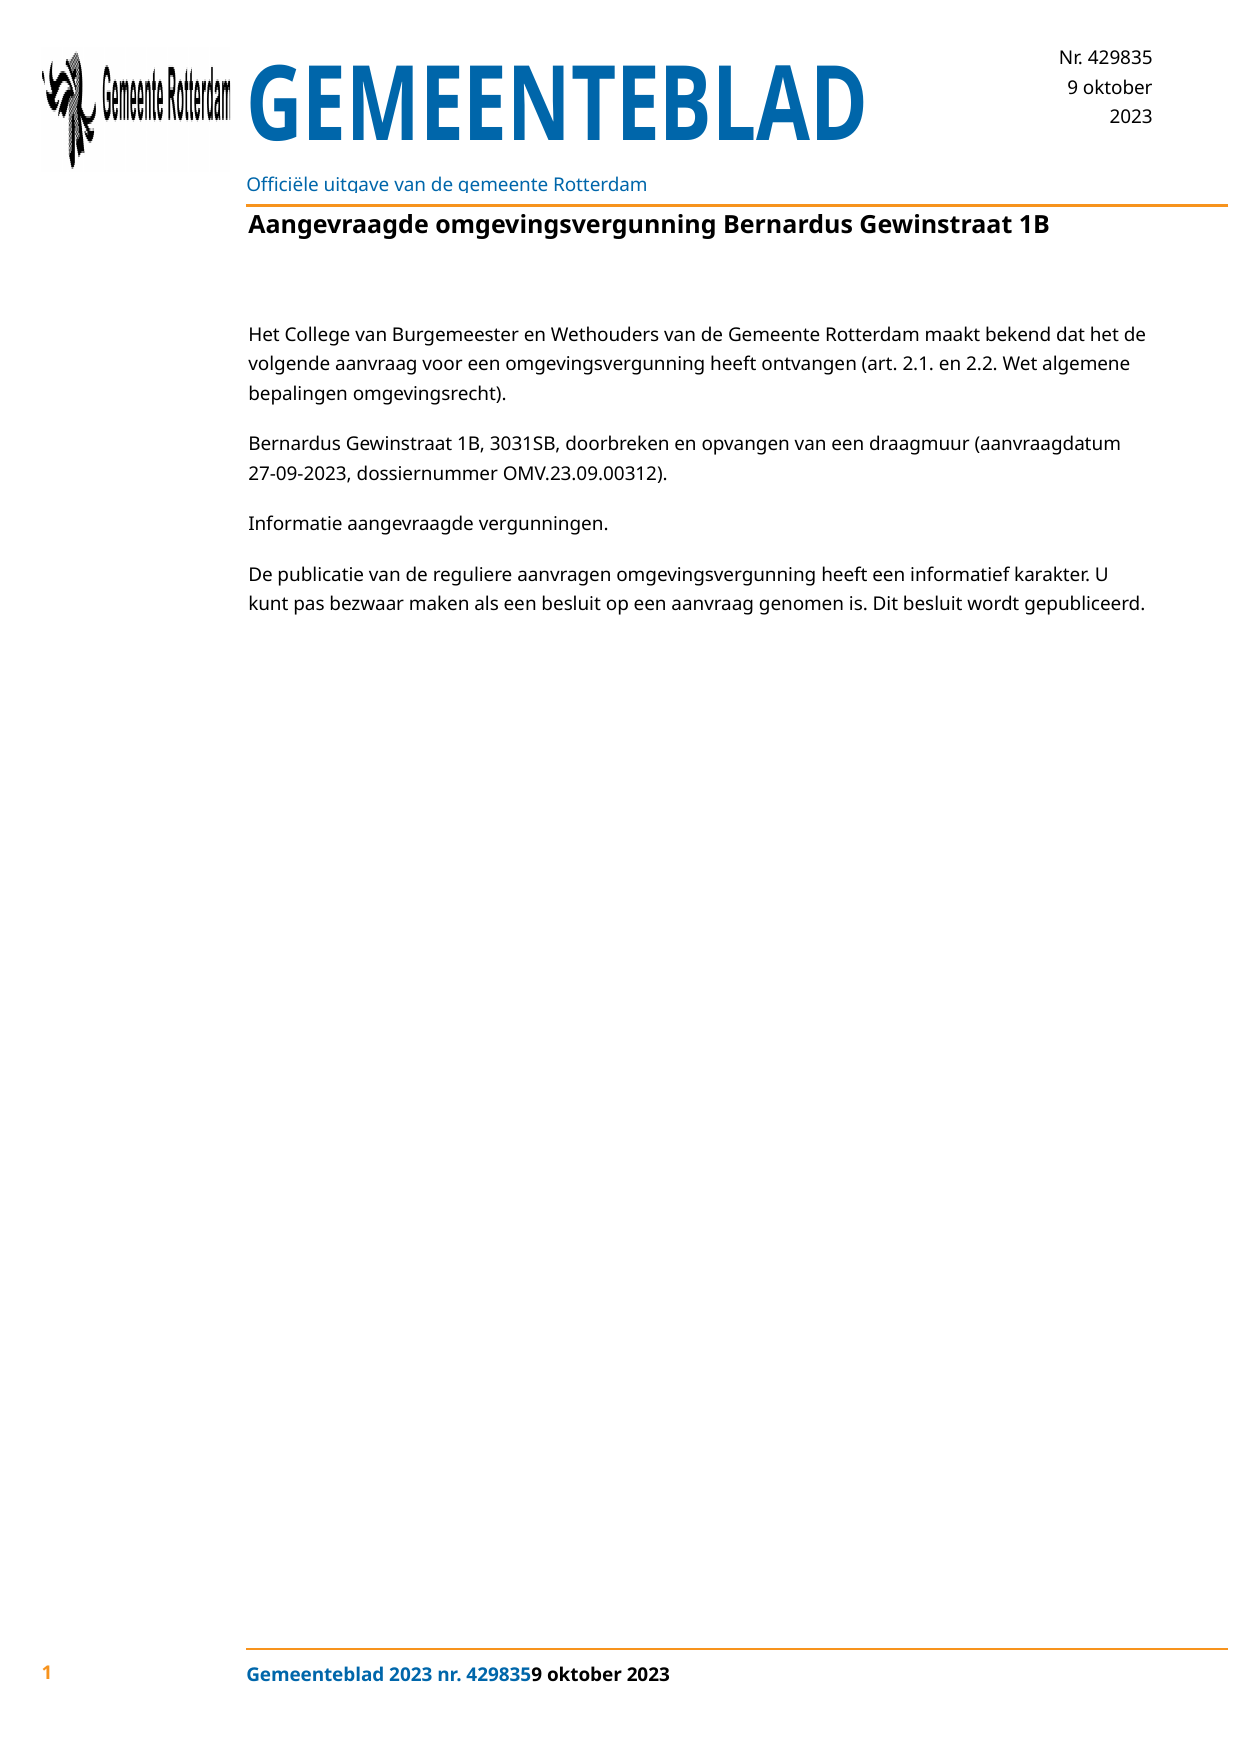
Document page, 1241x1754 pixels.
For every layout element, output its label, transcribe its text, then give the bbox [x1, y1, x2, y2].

text Informatie aangevraagde vergunningen. [248, 510, 1152, 536]
text De publicatie van de reguliere aanvragen omgevingsvergunning heeft een informatief karakter. U kunt pas bezwaar maken als een besluit op een aanvraag genomen is. Dit besluit wordt gepubliceerd. [248, 561, 1152, 616]
text Het College van Burgemeester en Wethouders van de Gemeente Rotterdam maakt bekend dat het de volgende aanvraag voor een omgevingsvergunning heeft ontvangen (art. 2.1. en 2.2. Wet algemene bepalingen omgevingsrecht). [248, 321, 1152, 406]
text Bernardus Gewinstraat 1B, 3031SB, doorbreken en opvangen van een draagmuur (aanvraagdatum 27-09-2023, dossiernummer OMV.23.09.00312). [248, 430, 1152, 486]
text Aangevraagde omgevingsvergunning Bernardus Gewinstraat 1B [248, 207, 1152, 241]
picture [41, 47, 231, 172]
